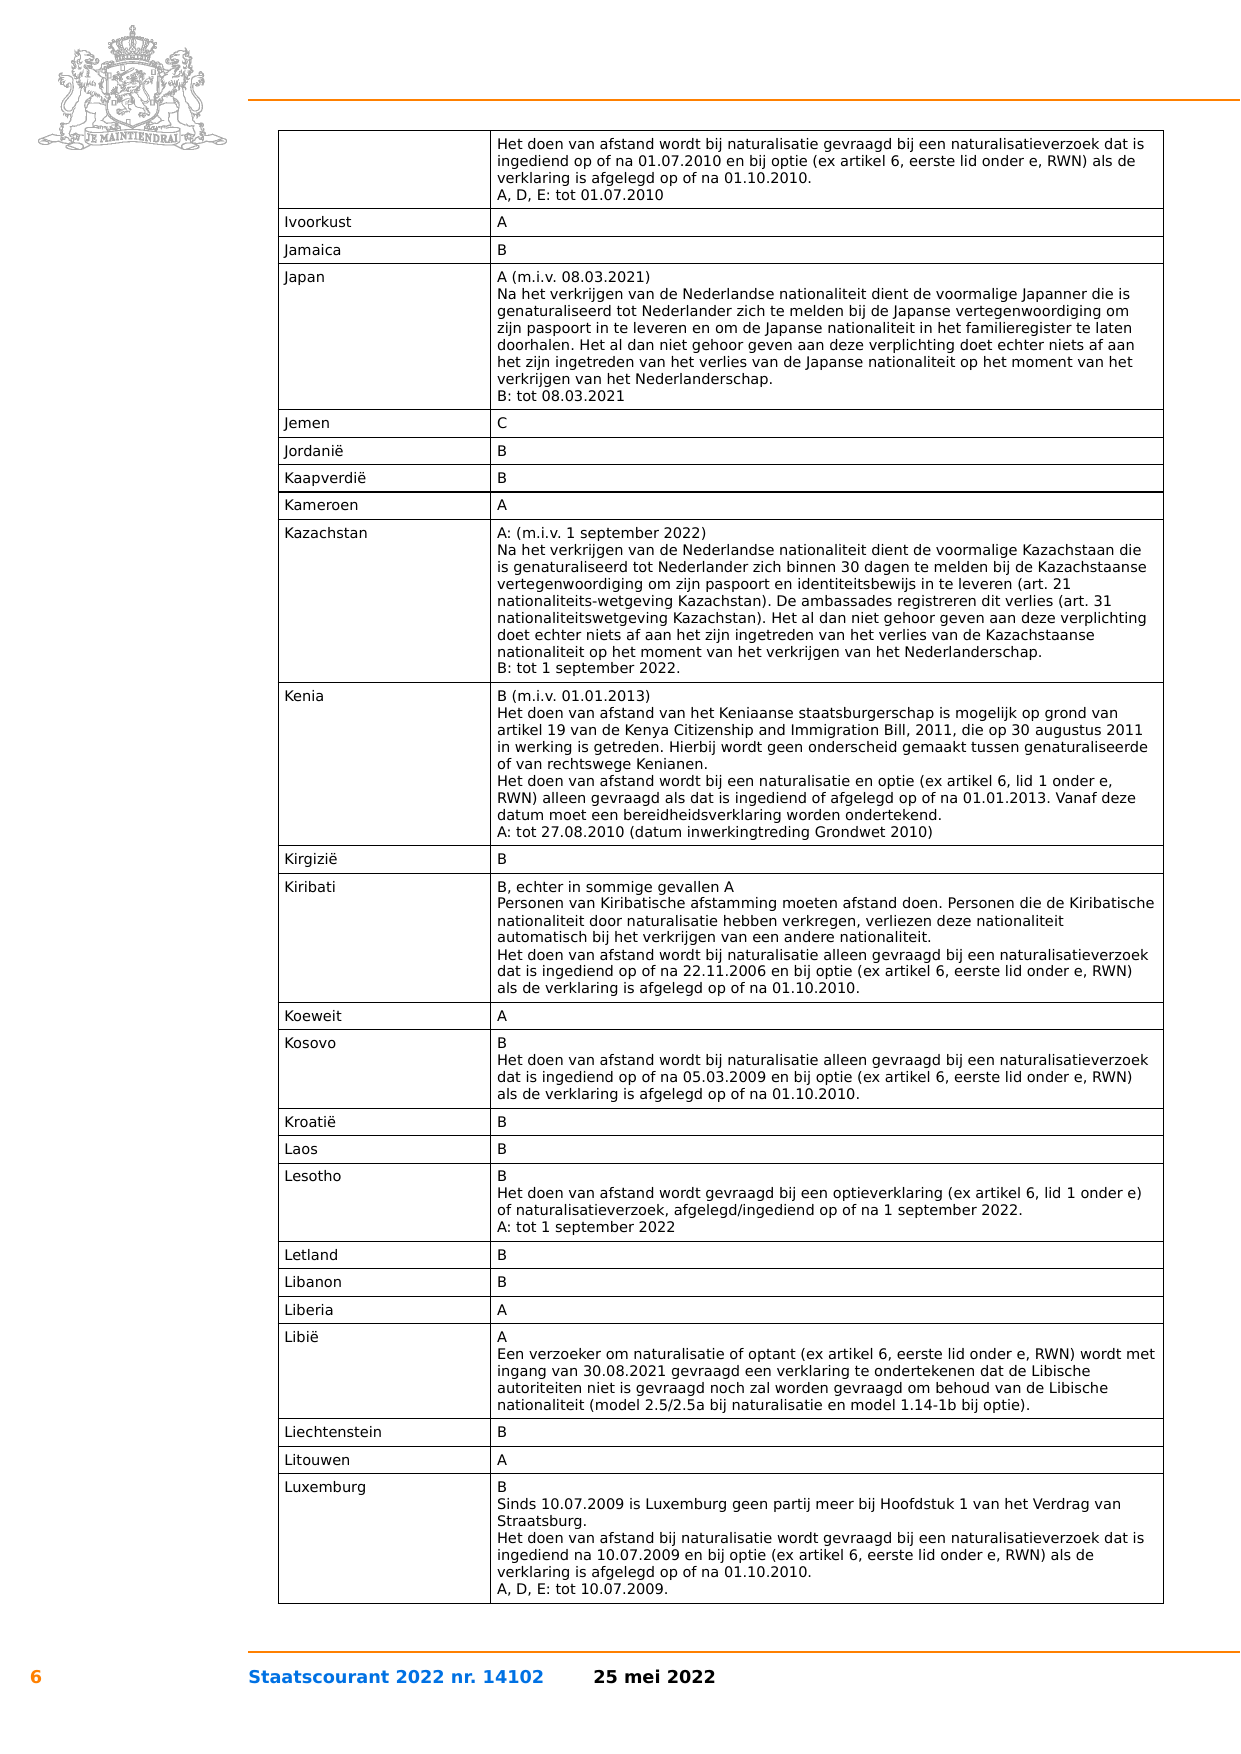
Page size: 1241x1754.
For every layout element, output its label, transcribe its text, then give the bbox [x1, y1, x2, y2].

table_cell Lesotho [279, 1164, 490, 1241]
table_cell Letland [279, 1242, 490, 1268]
table_cell A: (m.i.v. 1 september 2022) Na het verkrijgen van de Nederlandse nationaliteit dient de voormalige Kazachstaan die is genaturaliseerd tot Nederlander zich binnen 30 dagen te melden bij de Kazachstaanse vertegenwoordiging om zijn paspoort en identiteitsbewijs in te leveren (art. 21 nationaliteits-wetgeving Kazachstan). De ambassades registreren dit verlies (art. 31 nationaliteitswetgeving Kazachstan). Het al dan niet gehoor geven aan deze verplichting doet echter niets af aan het zijn ingetreden van het verlies van de Kazachstaanse nationaliteit op het moment van het verkrijgen van het Nederlanderschap. B: tot 1 september 2022. [491, 520, 1163, 682]
table_cell Jordanië [279, 438, 490, 464]
table_cell C [491, 410, 1163, 437]
table_cell A (m.i.v. 08.03.2021) Na het verkrijgen van de Nederlandse nationaliteit dient de voormalige Japanner die is genaturaliseerd tot Nederlander zich te melden bij de Japanse vertegenwoordiging om zijn paspoort in te leveren en om de Japanse nationaliteit in het familieregister te laten doorhalen. Het al dan niet gehoor geven aan deze verplichting doet echter niets af aan het zijn ingetreden van het verlies van de Japanse nationaliteit op het moment van het verkrijgen van het Nederlanderschap. B: tot 08.03.2021 [491, 264, 1163, 409]
table_cell B Het doen van afstand wordt bij naturalisatie alleen gevraagd bij een naturalisatieverzoek dat is ingediend op of na 05.03.2009 en bij optie (ex artikel 6, eerste lid onder e, RWN) als de verklaring is afgelegd op of na 01.10.2010. [491, 1030, 1163, 1108]
table_cell Laos [279, 1136, 490, 1162]
table_cell Ivoorkust [279, 209, 490, 236]
table_cell Kirgizië [279, 846, 490, 873]
table_cell A [491, 1003, 1163, 1029]
table_cell A [491, 1297, 1163, 1323]
table_cell B [491, 1242, 1163, 1268]
table_cell Japan [279, 264, 490, 409]
table_cell A [491, 493, 1163, 519]
table_cell Jamaica [279, 237, 490, 263]
table_cell B Sinds 10.07.2009 is Luxemburg geen partij meer bij Hoofdstuk 1 van het Verdrag van Straatsburg. Het doen van afstand bij naturalisatie wordt gevraagd bij een naturalisatieverzoek dat is ingediend na 10.07.2009 en bij optie (ex artikel 6, eerste lid onder e, RWN) als de verklaring is afgelegd op of na 01.10.2010. A, D, E: tot 10.07.2009. [491, 1474, 1163, 1602]
table_cell B [491, 1109, 1163, 1135]
table_cell B [491, 438, 1163, 464]
table_cell Luxemburg [279, 1474, 490, 1602]
table_cell B [491, 846, 1163, 873]
table_cell Het doen van afstand wordt bij naturalisatie gevraagd bij een naturalisatieverzoek dat is ingediend op of na 01.07.2010 en bij optie (ex artikel 6, eerste lid onder e, RWN) als de verklaring is afgelegd op of na 01.10.2010. A, D, E: tot 01.07.2010 [491, 131, 1163, 208]
table_cell B Het doen van afstand wordt gevraagd bij een optieverklaring (ex artikel 6, lid 1 onder e) of naturalisatieverzoek, afgelegd/ingediend op of na 1 september 2022. A: tot 1 september 2022 [491, 1164, 1163, 1241]
table_cell Kameroen [279, 493, 490, 519]
table_cell Kaapverdië [279, 465, 490, 491]
picture [38, 25, 227, 150]
table_cell Kroatië [279, 1109, 490, 1135]
table_cell B [491, 465, 1163, 491]
table_cell B [491, 1269, 1163, 1296]
table_cell Kenia [279, 683, 490, 845]
table_cell Libië [279, 1324, 490, 1418]
table_cell Jemen [279, 410, 490, 437]
table_cell B [491, 1419, 1163, 1446]
table_cell B, echter in sommige gevallen A Personen van Kiribatische afstamming moeten afstand doen. Personen die de Kiribatische nationaliteit door naturalisatie hebben verkregen, verliezen deze nationaliteit automatisch bij het verkrijgen van een andere nationaliteit. Het doen van afstand wordt bij naturalisatie alleen gevraagd bij een naturalisatieverzoek dat is ingediend op of na 22.11.2006 en bij optie (ex artikel 6, eerste lid onder e, RWN) als de verklaring is afgelegd op of na 01.10.2010. [491, 874, 1163, 1002]
table_cell A [491, 209, 1163, 236]
table_cell A [491, 1447, 1163, 1473]
table_cell Kiribati [279, 874, 490, 1002]
table_cell Libanon [279, 1269, 490, 1296]
table_cell Liberia [279, 1297, 490, 1323]
table_cell Kosovo [279, 1030, 490, 1108]
table_cell B [491, 1136, 1163, 1162]
table_cell A Een verzoeker om naturalisatie of optant (ex artikel 6, eerste lid onder e, RWN) wordt met ingang van 30.08.2021 gevraagd een verklaring te ondertekenen dat de Libische autoriteiten niet is gevraagd noch zal worden gevraagd om behoud van de Libische nationaliteit (model 2.5/2.5a bij naturalisatie en model 1.14-1b bij optie). [491, 1324, 1163, 1418]
table_cell B (m.i.v. 01.01.2013) Het doen van afstand van het Keniaanse staatsburgerschap is mogelijk op grond van artikel 19 van de Kenya Citizenship and Immigration Bill, 2011, die op 30 augustus 2011 in werking is getreden. Hierbij wordt geen onderscheid gemaakt tussen genaturaliseerde of van rechtswege Kenianen. Het doen van afstand wordt bij een naturalisatie en optie (ex artikel 6, lid 1 onder e, RWN) alleen gevraagd als dat is ingediend of afgelegd op of na 01.01.2013. Vanaf deze datum moet een bereidheidsverklaring worden ondertekend. A: tot 27.08.2010 (datum inwerkingtreding Grondwet 2010) [491, 683, 1163, 845]
table_cell B [491, 237, 1163, 263]
table_cell [279, 131, 490, 208]
table_cell Litouwen [279, 1447, 490, 1473]
table_cell Koeweit [279, 1003, 490, 1029]
table_cell Liechtenstein [279, 1419, 490, 1446]
table_cell Kazachstan [279, 520, 490, 682]
